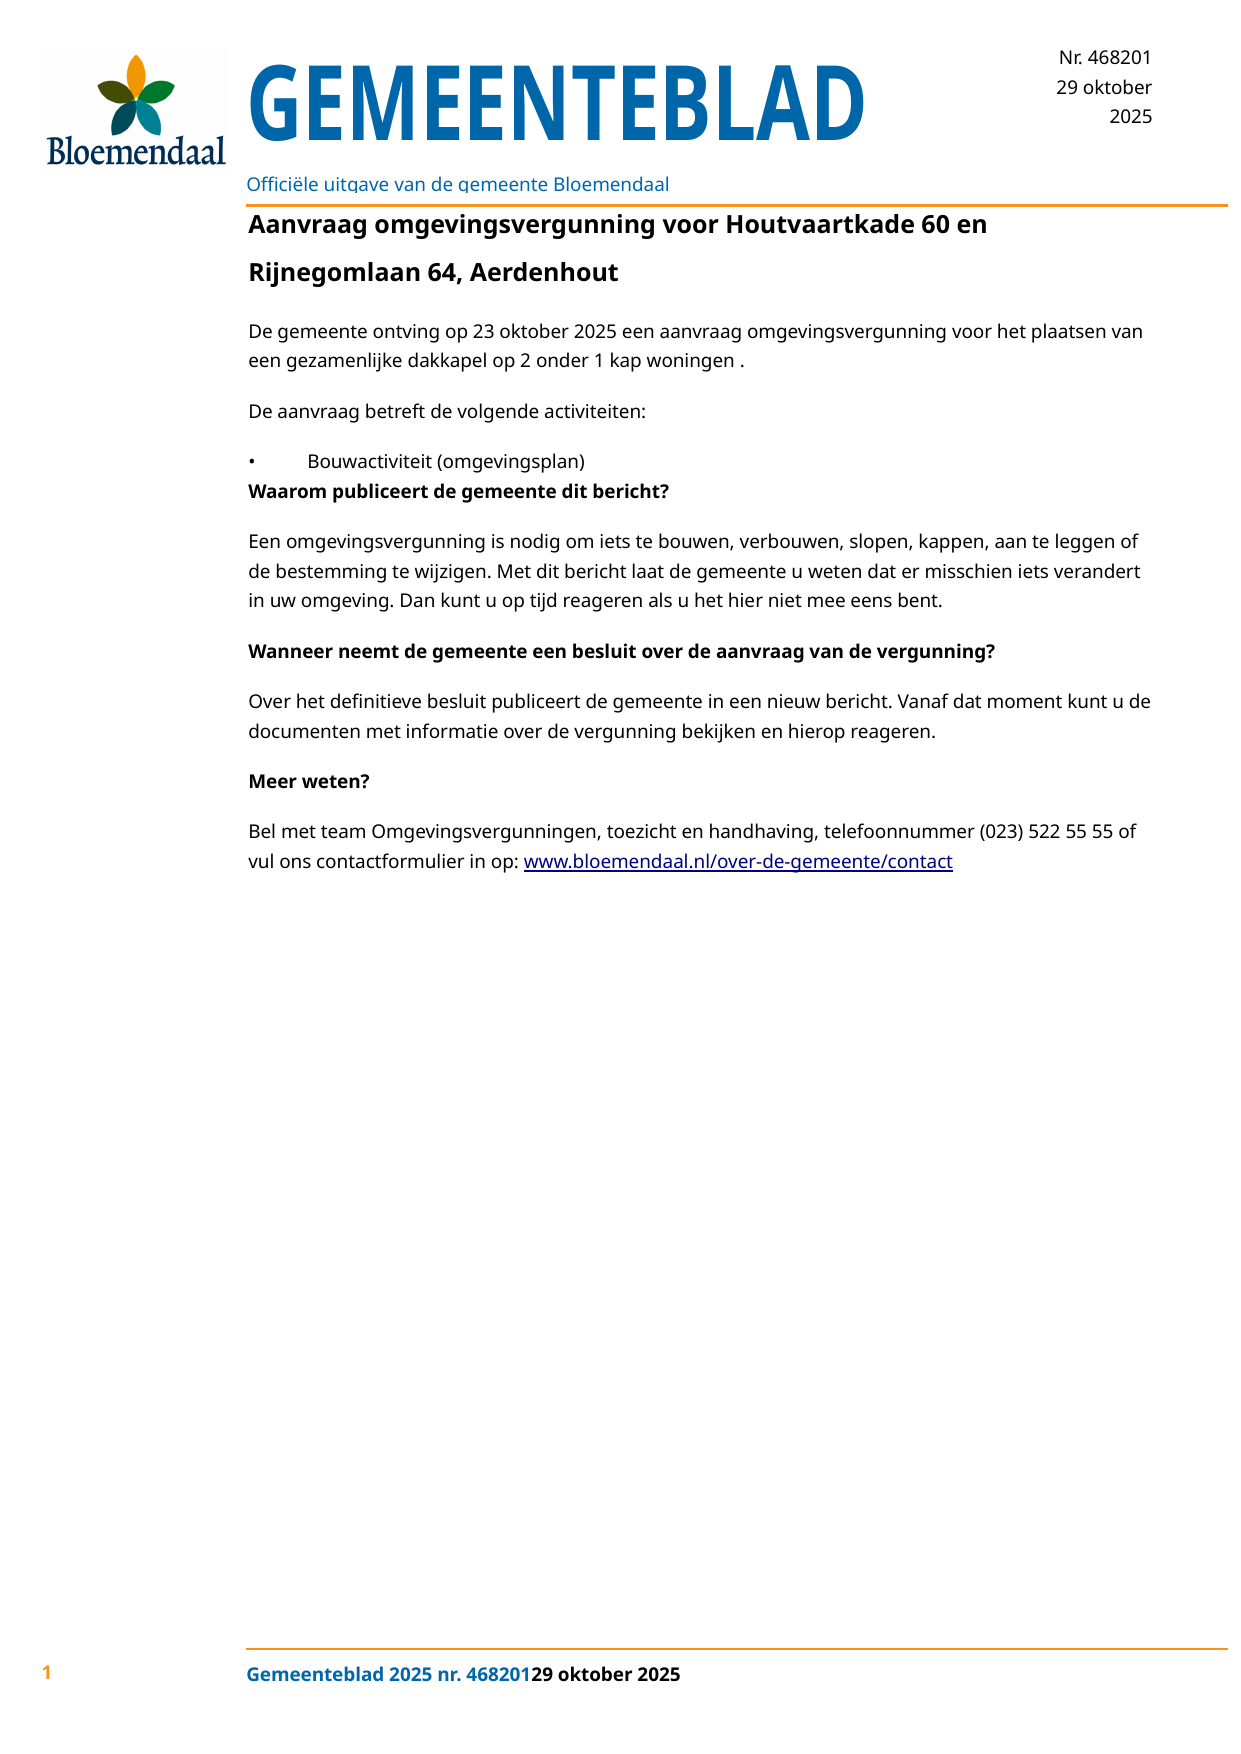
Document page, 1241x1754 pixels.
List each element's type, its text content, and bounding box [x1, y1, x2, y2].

picture [41, 47, 231, 172]
text De gemeente ontving op 23 oktober 2025 een aanvraag omgevingsvergunning voor het plaatsen van een gezamenlijke dakkapel op 2 onder 1 kap woningen . [248, 318, 1152, 373]
text Over het definitieve besluit publiceert de gemeente in een nieuw bericht. Vanaf dat moment kunt u de documenten met informatie over de vergunning bekijken en hierop reageren. [248, 688, 1152, 744]
text Aanvraag omgevingsvergunning voor Houtvaartkade 60 en Rijnegomlaan 64, Aerdenhout [248, 207, 1152, 288]
text Bel met team Omgevingsvergunningen, toezicht en handhaving, telefoonnummer (023) 522 55 55 of vul ons contactformulier in op: www.bloemendaal.nl/over-de-gemeente/contact [248, 819, 1152, 874]
text Wanneer neemt de gemeente een besluit over de aanvraag van de vergunning? [248, 638, 1152, 664]
text Meer weten? [248, 768, 1152, 794]
text Een omgevingsvergunning is nodig om iets te bouwen, verbouwen, slopen, kappen, aan te leggen of de bestemming te wijzigen. Met dit bericht laat de gemeente u weten dat er misschien iets verandert in uw omgeving. Dan kunt u op tijd reageren als u het hier niet mee eens bent. [248, 528, 1152, 613]
text De aanvraag betreft de volgende activiteiten: [248, 398, 1152, 424]
list Bouwactiviteit (omgevingsplan) [248, 448, 1152, 474]
text Waarom publiceert de gemeente dit bericht? [248, 478, 1152, 504]
